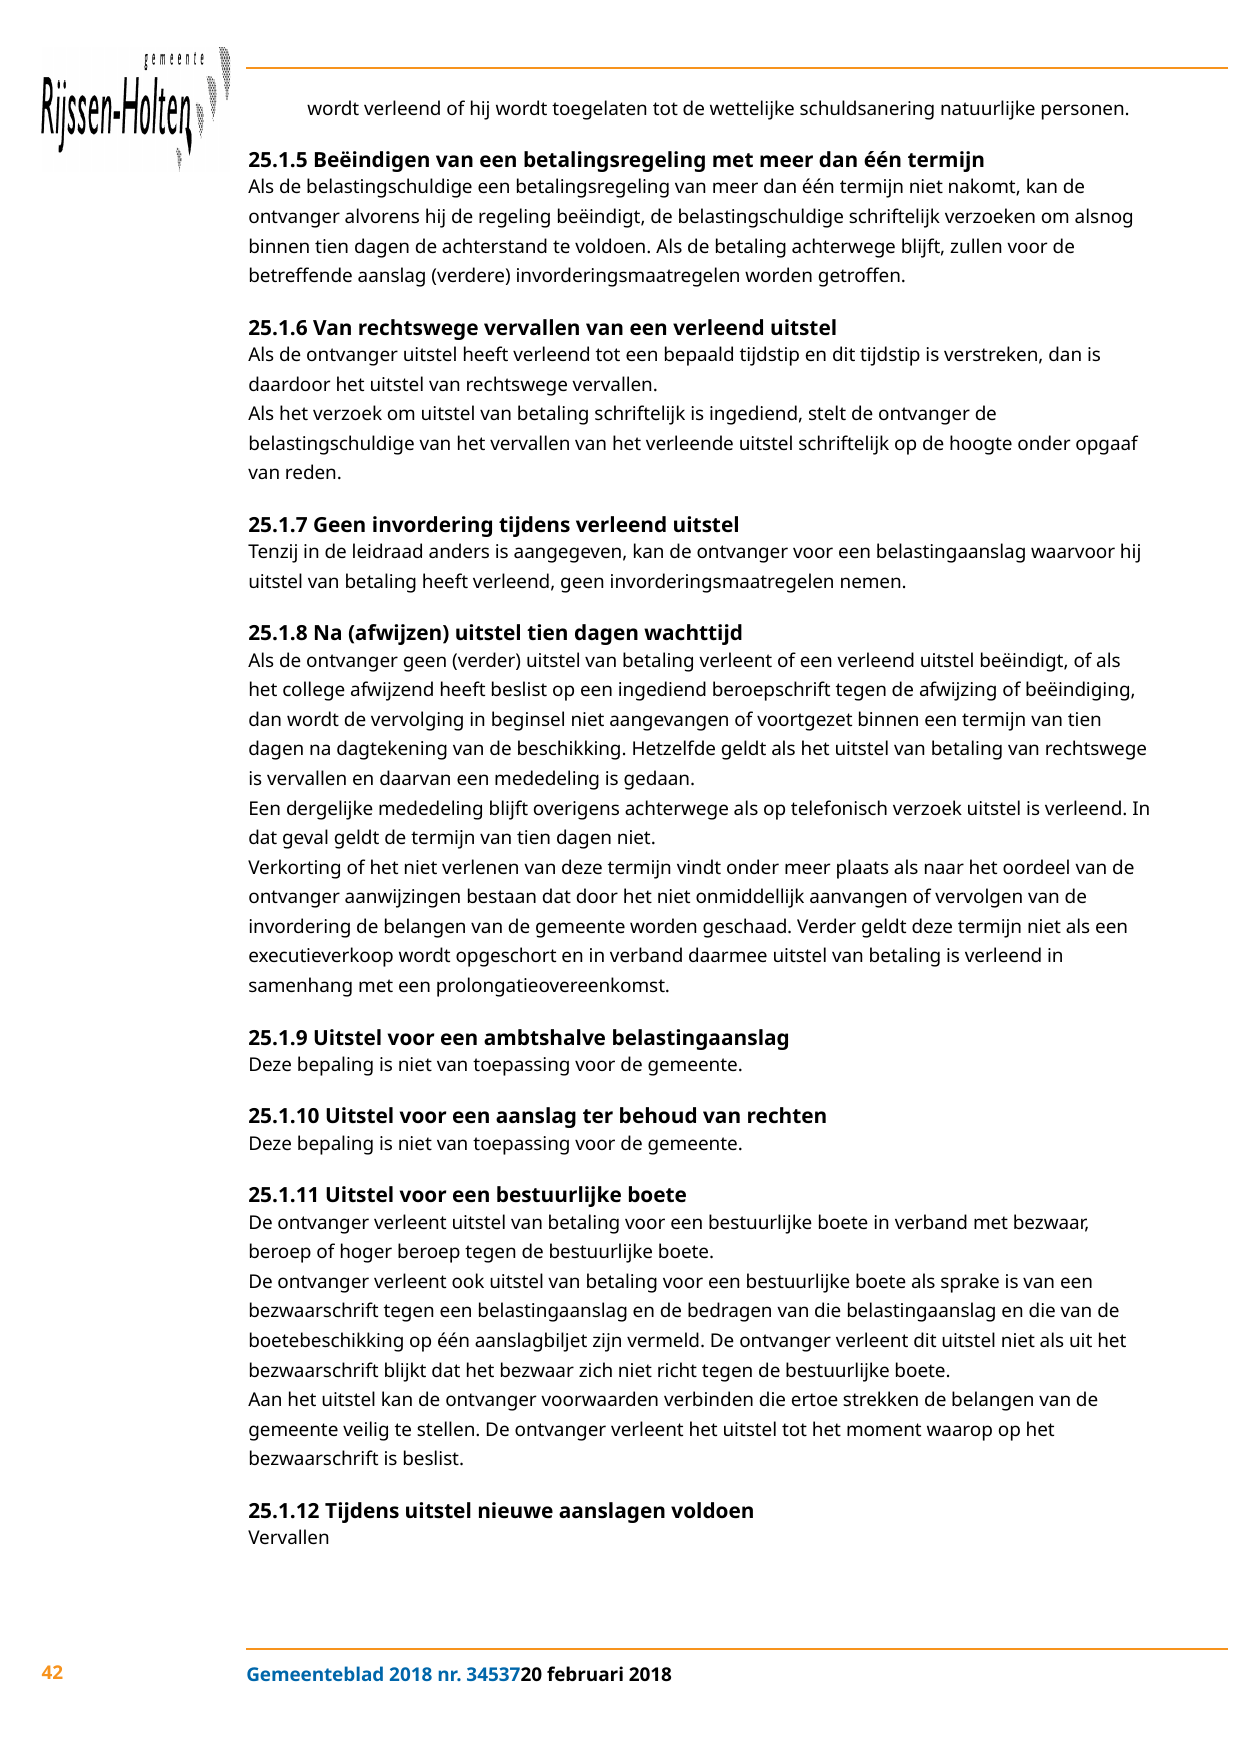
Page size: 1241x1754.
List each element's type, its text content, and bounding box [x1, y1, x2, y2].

text 25.1.5 Beëindigen van een betalingsregeling met meer dan één termijn [248, 145, 1152, 174]
picture [41, 47, 231, 172]
text 25.1.7 Geen invordering tijdens verleend uitstel [248, 510, 1152, 538]
text Als het verzoek om uitstel van betaling schriftelijk is ingediend, stelt de ontvanger de belastingschuldige van het vervallen van het verleende uitstel schriftelijk op de hoogte onder opgaaf van reden. [248, 400, 1152, 485]
text Als de belastingschuldige een betalingsregeling van meer dan één termijn niet nakomt, kan de ontvanger alvorens hij de regeling beëindigt, de belastingschuldige schriftelijk verzoeken om alsnog binnen tien dagen de achterstand te voldoen. Als de betaling achterwege blijft, zullen voor de betreffende aanslag (verdere) invorderingsmaatregelen worden getroffen. [248, 174, 1152, 288]
text Verkorting of het niet verlenen van deze termijn vindt onder meer plaats als naar het oordeel van de ontvanger aanwijzingen bestaan dat door het niet onmiddellijk aanvangen of vervolgen van de invordering de belangen van de gemeente worden geschaad. Verder geldt deze termijn niet als een executieverkoop wordt opgeschort en in verband daarmee uitstel van betaling is verleend in samenhang met een prolongatieovereenkomst. [248, 854, 1152, 998]
text 25.1.11 Uitstel voor een bestuurlijke boete [248, 1180, 1152, 1209]
text Deze bepaling is niet van toepassing voor de gemeente. [248, 1051, 1152, 1077]
text Als de ontvanger geen (verder) uitstel van betaling verleent of een verleend uitstel beëindigt, of als het college afwijzend heeft beslist op een ingediend beroepschrift tegen de afwijzing of beëindiging, dan wordt de vervolging in beginsel niet aangevangen of voortgezet binnen een termijn van tien dagen na dagtekening van de beschikking. Hetzelfde geldt als het uitstel van betaling van rechtswege is vervallen en daarvan een mededeling is gedaan. [248, 647, 1152, 791]
list wordt verleend of hij wordt toegelaten tot de wettelijke schuldsanering natuurlijke personen. [248, 95, 1152, 121]
text De ontvanger verleent ook uitstel van betaling voor een bestuurlijke boete als sprake is van een bezwaarschrift tegen een belastingaanslag en de bedragen van die belastingaanslag en die van de boetebeschikking op één aanslagbiljet zijn vermeld. De ontvanger verleent dit uitstel niet als uit het bezwaarschrift blijkt dat het bezwaar zich niet richt tegen de bestuurlijke boete. [248, 1268, 1152, 1382]
text Als de ontvanger uitstel heeft verleend tot een bepaald tijdstip en dit tijdstip is verstreken, dan is daardoor het uitstel van rechtswege vervallen. [248, 341, 1152, 397]
text Vervallen [248, 1524, 1152, 1550]
text Tenzij in de leidraad anders is aangegeven, kan de ontvanger voor een belastingaanslag waarvoor hij uitstel van betaling heeft verleend, geen invorderingsmaatregelen nemen. [248, 538, 1152, 594]
text 25.1.8 Na (afwijzen) uitstel tien dagen wachttijd [248, 618, 1152, 647]
text 25.1.10 Uitstel voor een aanslag ter behoud van rechten [248, 1102, 1152, 1130]
text Aan het uitstel kan de ontvanger voorwaarden verbinden die ertoe strekken de belangen van de gemeente veilig te stellen. De ontvanger verleent het uitstel tot het moment waarop op het bezwaarschrift is beslist. [248, 1386, 1152, 1471]
text 25.1.9 Uitstel voor een ambtshalve belastingaanslag [248, 1023, 1152, 1051]
text Een dergelijke mededeling blijft overigens achterwege als op telefonisch verzoek uitstel is verleend. In dat geval geldt de termijn van tien dagen niet. [248, 795, 1152, 850]
text De ontvanger verleent uitstel van betaling voor een bestuurlijke boete in verband met bezwaar, beroep of hoger beroep tegen de bestuurlijke boete. [248, 1209, 1152, 1264]
text 25.1.6 Van rechtswege vervallen van een verleend uitstel [248, 313, 1152, 341]
text Deze bepaling is niet van toepassing voor de gemeente. [248, 1130, 1152, 1156]
text 25.1.12 Tijdens uitstel nieuwe aanslagen voldoen [248, 1496, 1152, 1524]
